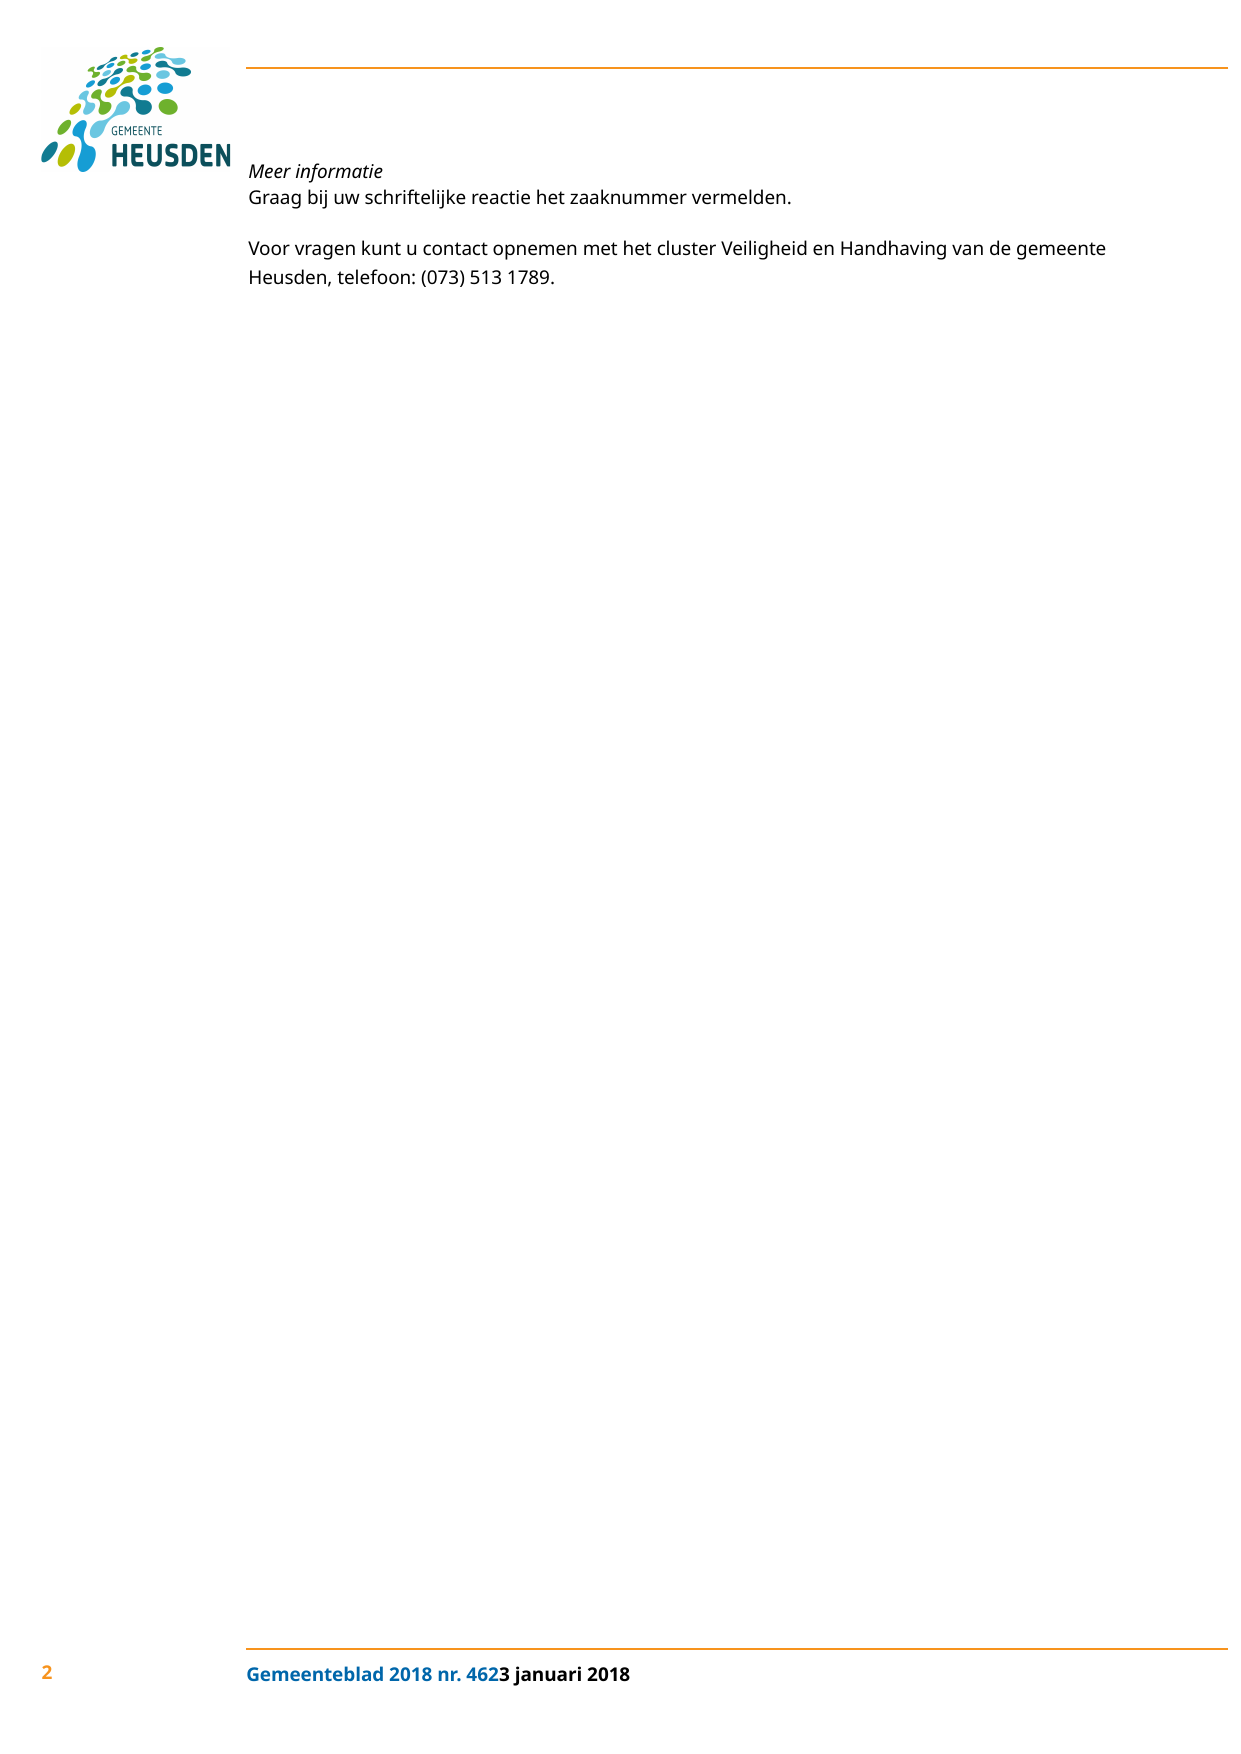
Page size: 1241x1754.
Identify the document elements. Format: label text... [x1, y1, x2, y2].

text Voor vragen kunt u contact opnemen met het cluster Veiligheid en Handhaving van de gemeente Heusden, telefoon: (073) 513 1789. [248, 235, 1152, 290]
text Graag bij uw schriftelijke reactie het zaaknummer vermelden. [248, 184, 1152, 210]
text Meer informatie [248, 159, 1152, 184]
picture [41, 47, 231, 172]
